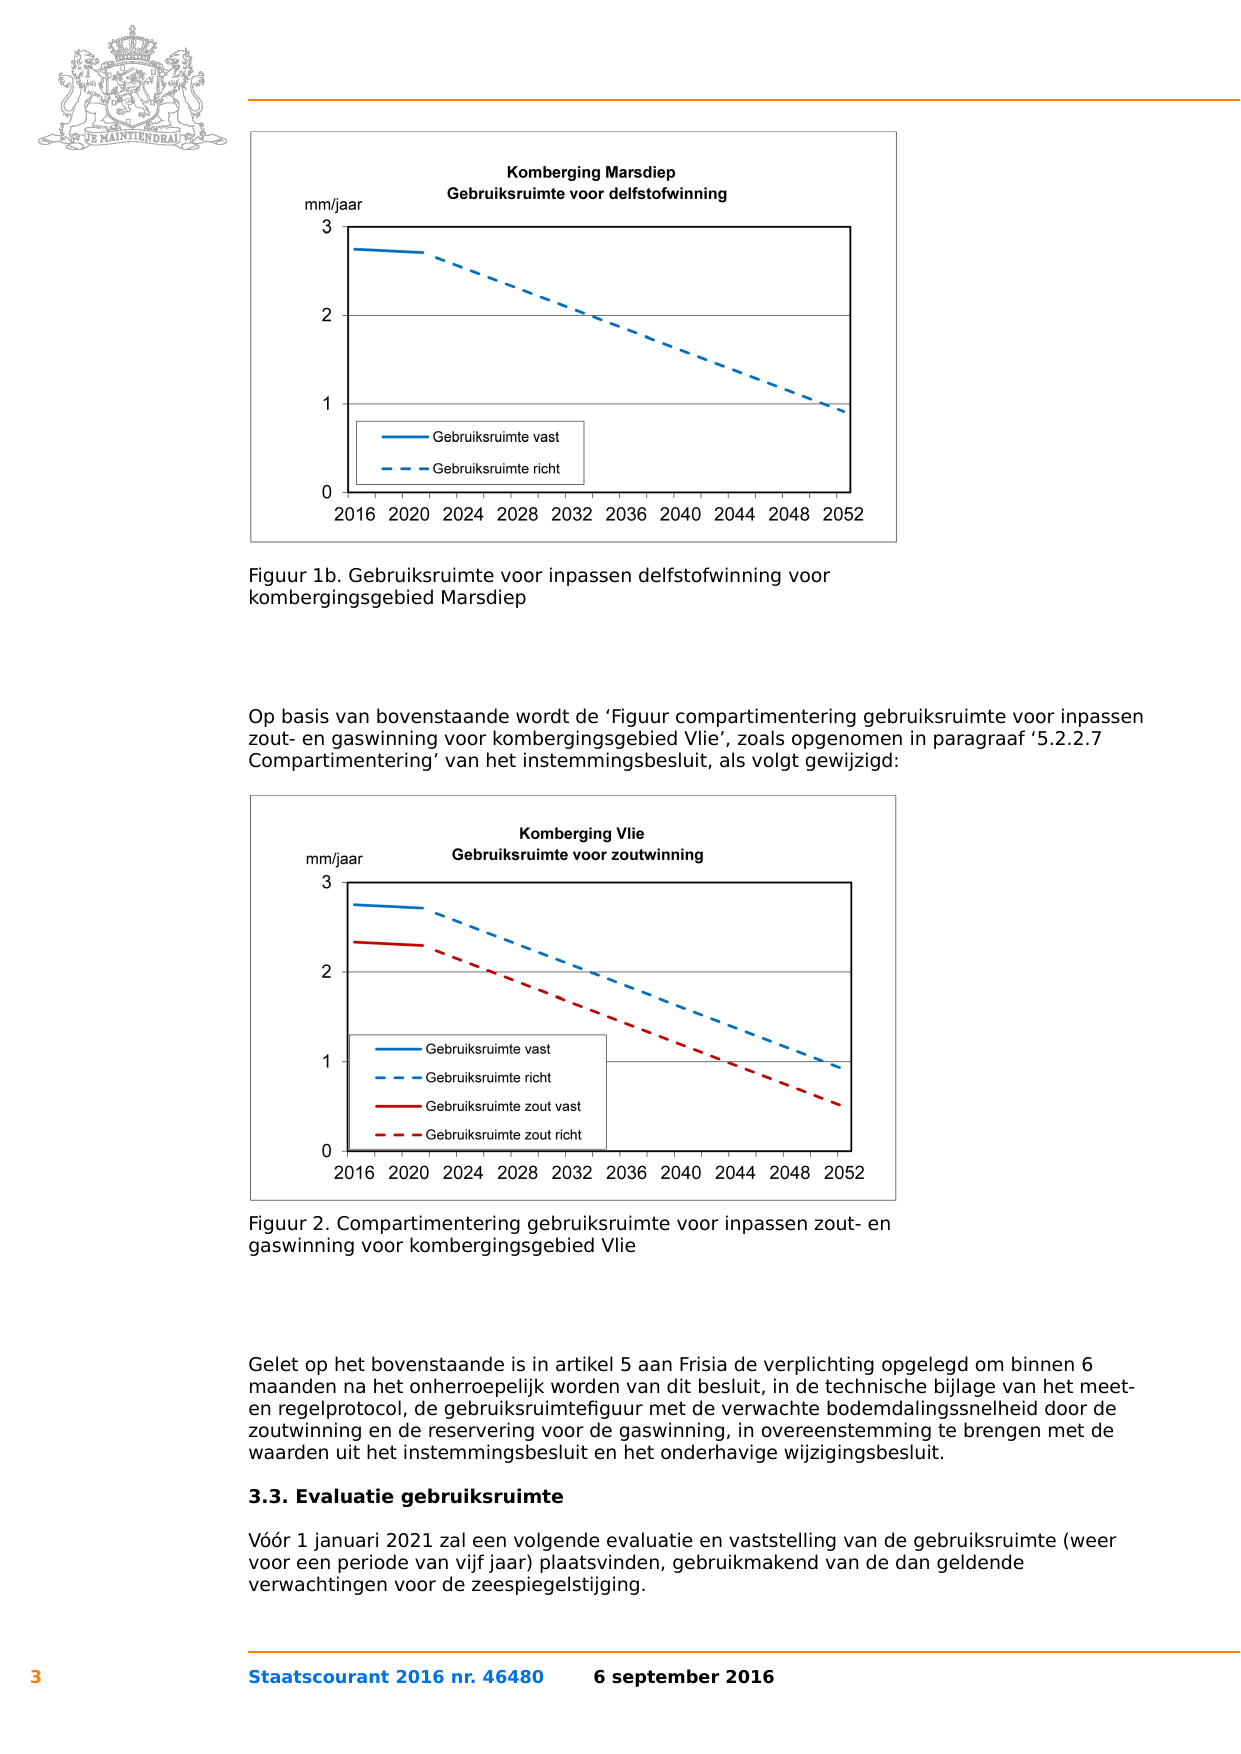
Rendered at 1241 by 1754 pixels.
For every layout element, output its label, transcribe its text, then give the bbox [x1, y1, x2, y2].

subtitle 3.3. Evaluatie gebruiksruimte [248, 1486, 1163, 1508]
text Op basis van bovenstaande wordt de ‘Figuur compartimentering gebruiksruimte voor inpassen zout- en gaswinning voor kombergingsgebied Vlie’, zoals opgenomen in paragraaf ‘5.2.2.7 Compartimentering’ van het instemmingsbesluit, als volgt gewijzigd: [248, 706, 1163, 772]
picture [38, 25, 227, 150]
text Figuur 1b. Gebruiksruimte voor inpassen delfstofwinning voor kombergingsgebied Marsdiep [248, 565, 898, 609]
picture [248, 130, 898, 544]
text Gelet op het bovenstaande is in artikel 5 aan Frisia de verplichting opgelegd om binnen 6 maanden na het onherroepelijk worden van dit besluit, in de technische bijlage van het meet- en regelprotocol, de gebruiksruimtefiguur met de verwachte bodemdalingssnelheid door de zoutwinning en de reservering voor de gaswinning, in overeenstemming te brengen met de waarden uit het instemmingsbesluit en het onderhavige wijzigingsbesluit. [248, 1354, 1163, 1464]
text Figuur 2. Compartimentering gebruiksruimte voor inpassen zout- en gaswinning voor kombergingsgebied Vlie [248, 1213, 898, 1257]
text Vóór 1 januari 2021 zal een volgende evaluatie en vaststelling van de gebruiksruimte (weer voor een periode van vijf jaar) plaatsvinden, gebruikmakend van de dan geldende verwachtingen voor de zeespiegelstijging. [248, 1529, 1163, 1596]
picture [248, 793, 898, 1202]
